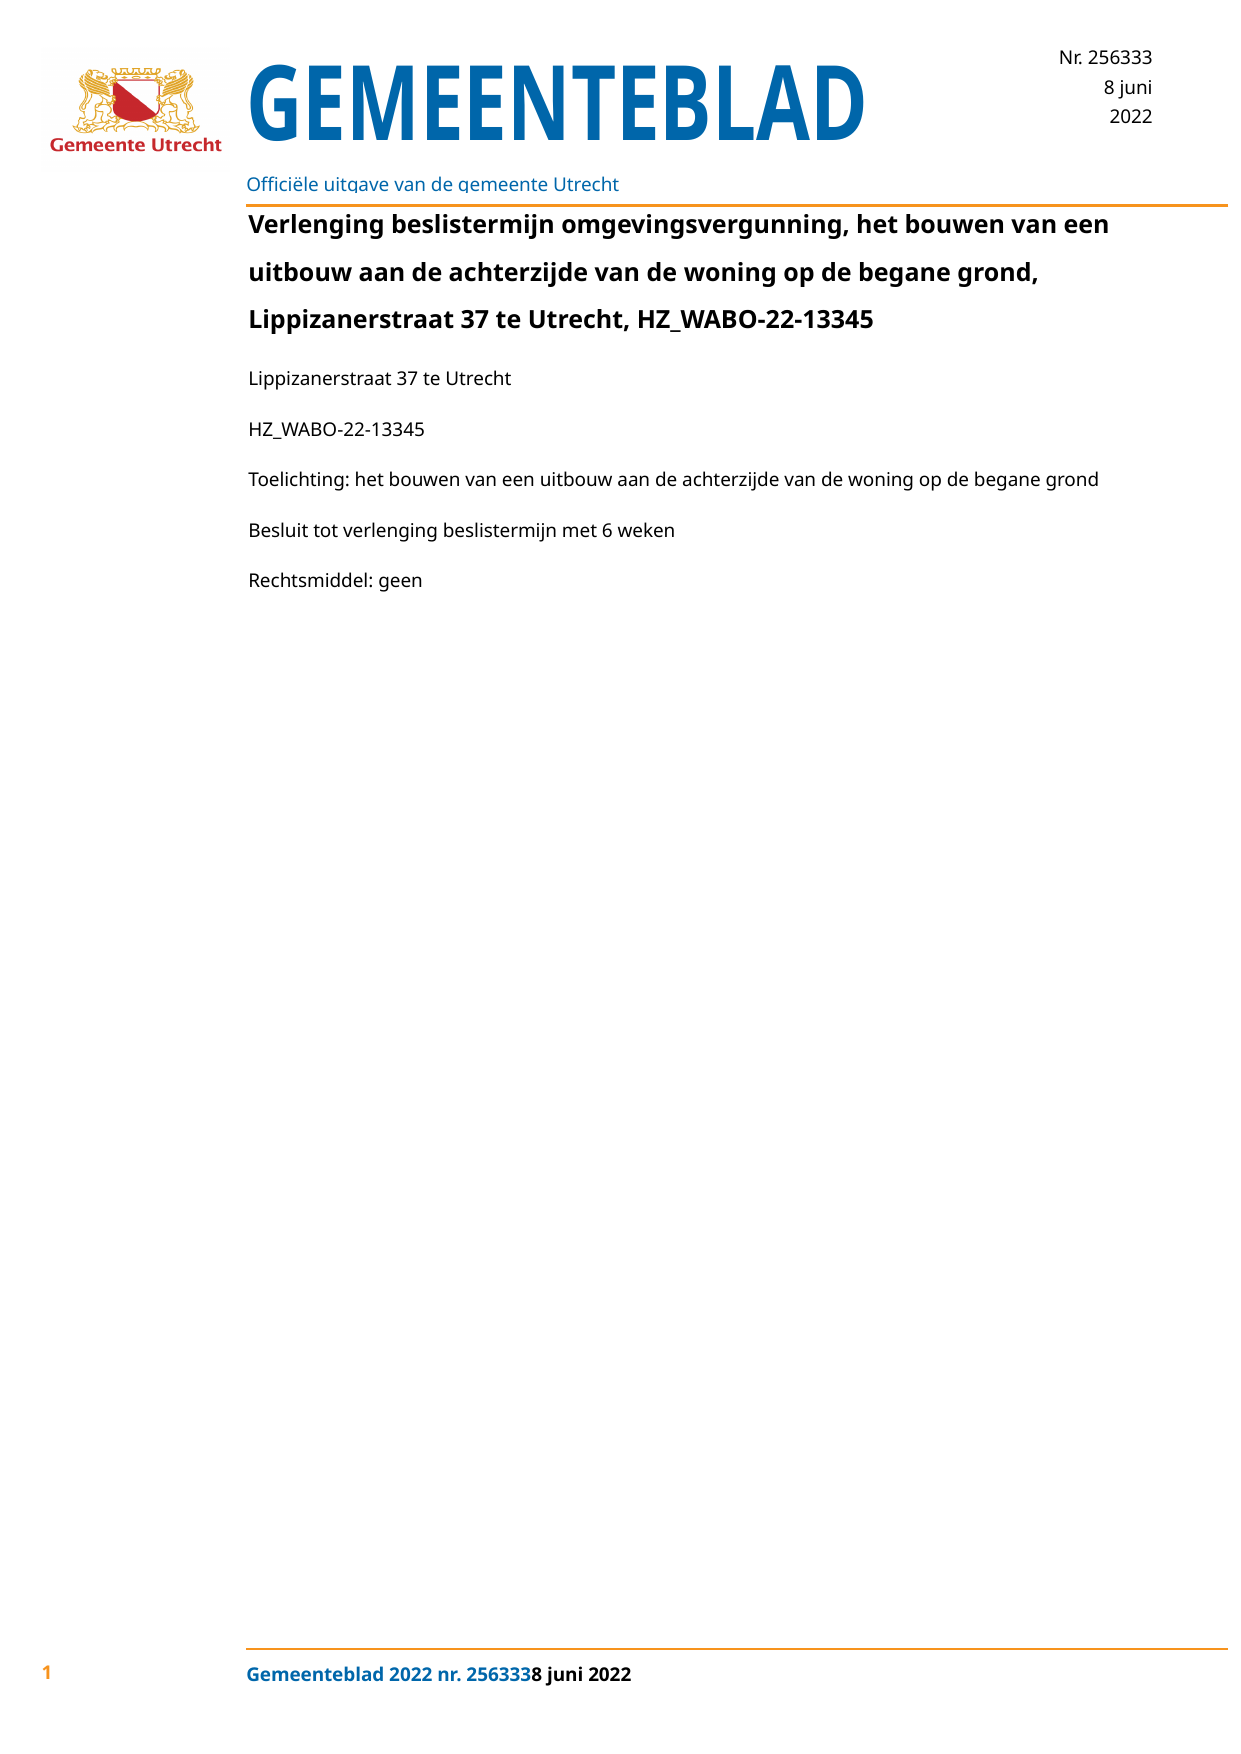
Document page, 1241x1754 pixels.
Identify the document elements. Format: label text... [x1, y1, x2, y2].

text Toelichting: het bouwen van een uitbouw aan de achterzijde van de woning op de begane grond [248, 466, 1152, 492]
text Verlenging beslistermijn omgevingsvergunning, het bouwen van een uitbouw aan de achterzijde van de woning op de begane grond, Lippizanerstraat 37 te Utrecht, HZ_WABO-22-13345 [248, 207, 1152, 336]
text Lippizanerstraat 37 te Utrecht [248, 366, 1152, 391]
text HZ_WABO-22-13345 [248, 416, 1152, 442]
text Rechtsmiddel: geen [248, 567, 1152, 593]
text Besluit tot verlenging beslistermijn met 6 weken [248, 517, 1152, 542]
picture [41, 47, 231, 172]
